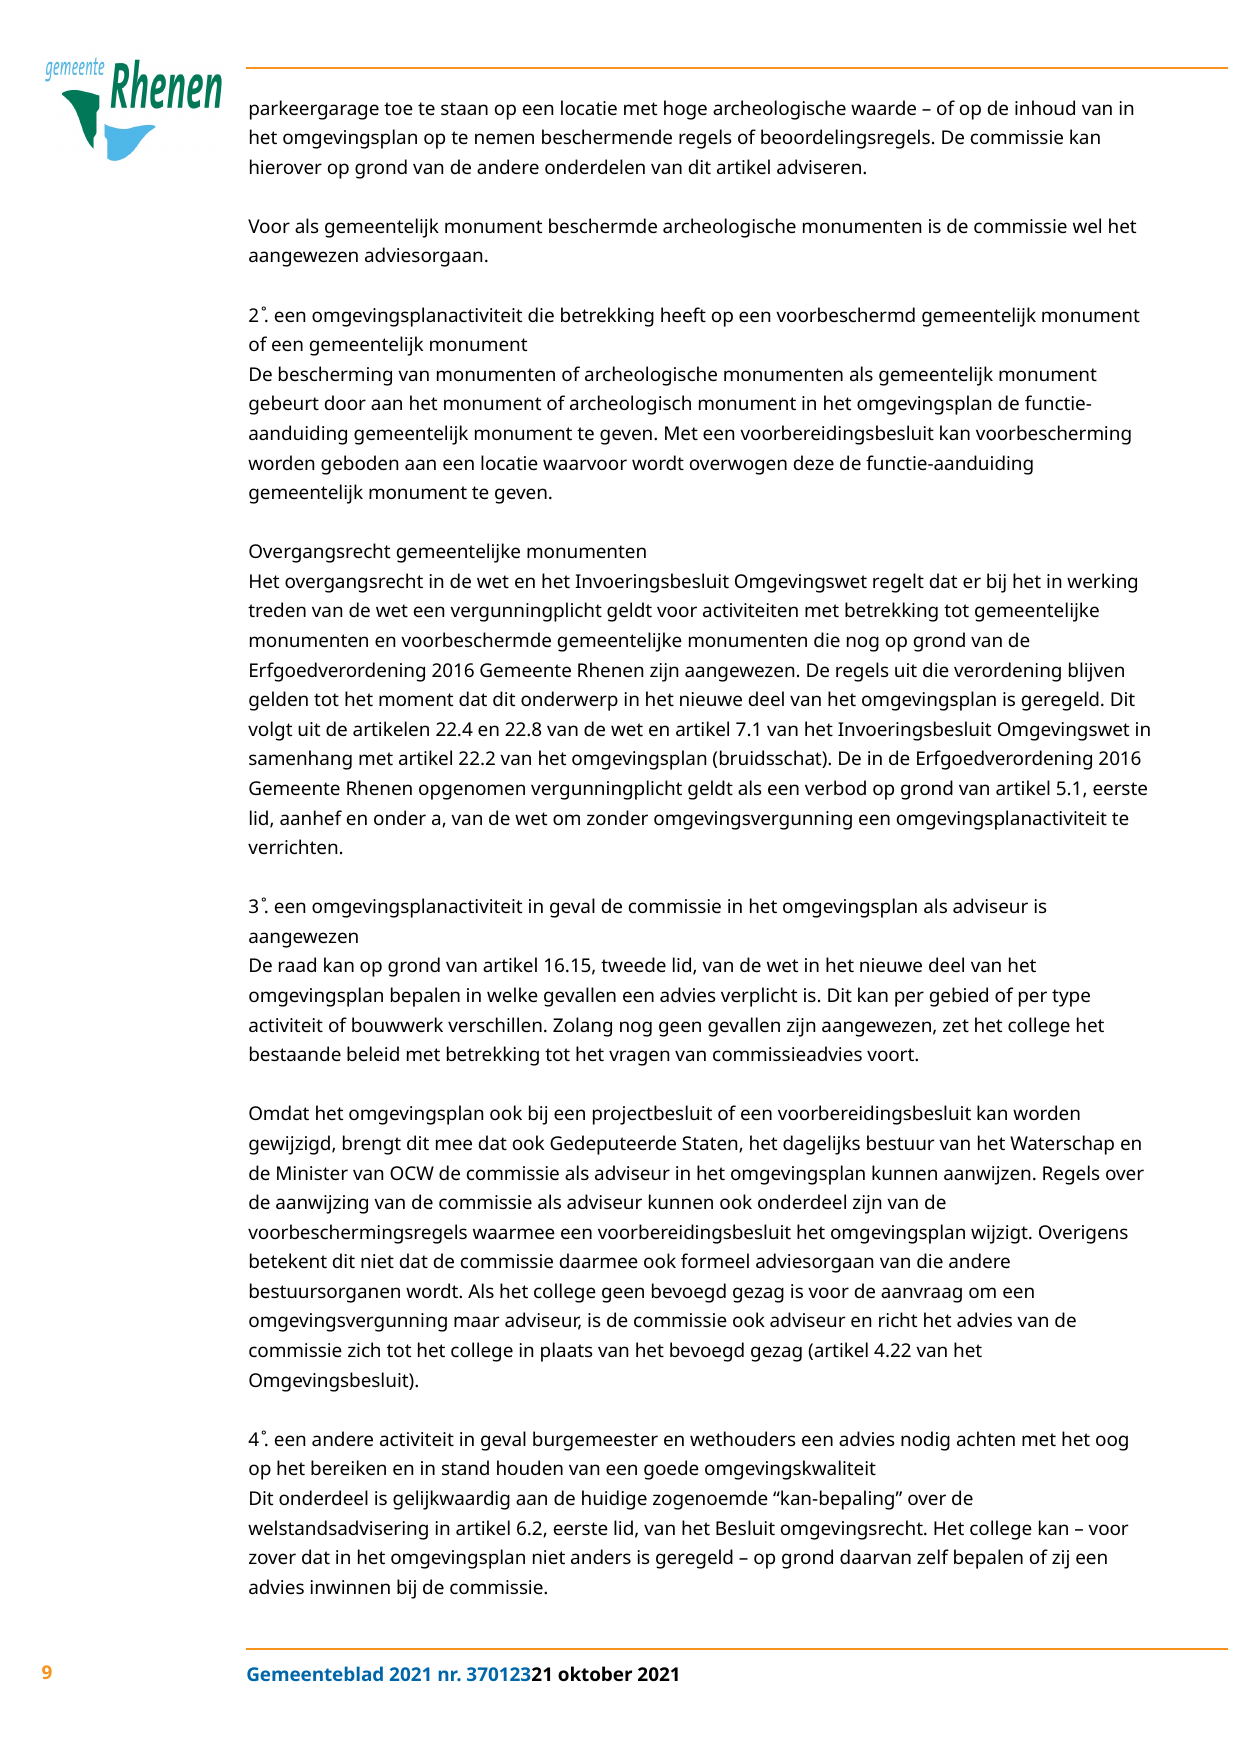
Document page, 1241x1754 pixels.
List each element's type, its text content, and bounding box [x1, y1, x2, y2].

text Het overgangsrecht in de wet en het Invoeringsbesluit Omgevingswet regelt dat er bij het in werking treden van de wet een vergunningplicht geldt voor activiteiten met betrekking tot gemeentelijke monumenten en voorbeschermde gemeentelijke monumenten die nog op grond van de Erfgoedverordening 2016 Gemeente Rhenen zijn aangewezen. De regels uit die verordening blijven gelden tot het moment dat dit onderwerp in het nieuwe deel van het omgevingsplan is geregeld. Dit volgt uit de artikelen 22.4 en 22.8 van de wet en artikel 7.1 van het Invoeringsbesluit Omgevingswet in samenhang met artikel 22.2 van het omgevingsplan (bruidsschat). De in de Erfgoedverordening 2016 Gemeente Rhenen opgenomen vergunningplicht geldt als een verbod op grond van artikel 5.1, eerste lid, aanhef en onder a, van de wet om zonder omgevingsvergunning een omgevingsplanactiviteit te verrichten. [248, 568, 1152, 860]
text Voor als gemeentelijk monument beschermde archeologische monumenten is de commissie wel het aangewezen adviesorgaan. [248, 213, 1152, 268]
text 4 ̊. een andere activiteit in geval burgemeester en wethouders een advies nodig achten met het oog op het bereiken en in stand houden van een goede omgevingskwaliteit [248, 1426, 1152, 1481]
text De bescherming van monumenten of archeologische monumenten als gemeentelijk monument gebeurt door aan het monument of archeologisch monument in het omgevingsplan de functie-aanduiding gemeentelijk monument te geven. Met een voorbereidingsbesluit kan voorbescherming worden geboden aan een locatie waarvoor wordt overwogen deze de functie-aanduiding gemeentelijk monument te geven. [248, 361, 1152, 505]
text Dit onderdeel is gelijkwaardig aan de huidige zogenoemde “kan-bepaling” over de welstandsadvisering in artikel 6.2, eerste lid, van het Besluit omgevingsrecht. Het college kan – voor zover dat in het omgevingsplan niet anders is geregeld – op grond daarvan zelf bepalen of zij een advies inwinnen bij de commissie. [248, 1485, 1152, 1600]
text 2 ̊. een omgevingsplanactiviteit die betrekking heeft op een voorbeschermd gemeentelijk monument of een gemeentelijk monument [248, 302, 1152, 357]
text Omdat het omgevingsplan ook bij een projectbesluit of een voorbereidingsbesluit kan worden gewijzigd, brengt dit mee dat ook Gedeputeerde Staten, het dagelijks bestuur van het Waterschap en de Minister van OCW de commissie als adviseur in het omgevingsplan kunnen aanwijzen. Regels over de aanwijzing van de commissie als adviseur kunnen ook onderdeel zijn van de voorbeschermingsregels waarmee een voorbereidingsbesluit het omgevingsplan wijzigt. Overigens betekent dit niet dat de commissie daarmee ook formeel adviesorgaan van die andere bestuursorganen wordt. Als het college geen bevoegd gezag is voor de aanvraag om een omgevingsvergunning maar adviseur, is de commissie ook adviseur en richt het advies van de commissie zich tot het college in plaats van het bevoegd gezag (artikel 4.22 van het Omgevingsbesluit). [248, 1101, 1152, 1393]
text De raad kan op grond van artikel 16.15, tweede lid, van de wet in het nieuwe deel van het omgevingsplan bepalen in welke gevallen een advies verplicht is. Dit kan per gebied of per type activiteit of bouwwerk verschillen. Zolang nog geen gevallen zijn aangewezen, zet het college het bestaande beleid met betrekking tot het vragen van commissieadvies voort. [248, 953, 1152, 1067]
text 3 ̊. een omgevingsplanactiviteit in geval de commissie in het omgevingsplan als adviseur is aangewezen [248, 893, 1152, 949]
picture [41, 47, 231, 172]
text Overgangsrecht gemeentelijke monumenten [248, 538, 1152, 564]
text parkeergarage toe te staan op een locatie met hoge archeologische waarde – of op de inhoud van in het omgevingsplan op te nemen beschermende regels of beoordelingsregels. De commissie kan hierover op grond van de andere onderdelen van dit artikel adviseren. [248, 95, 1152, 180]
